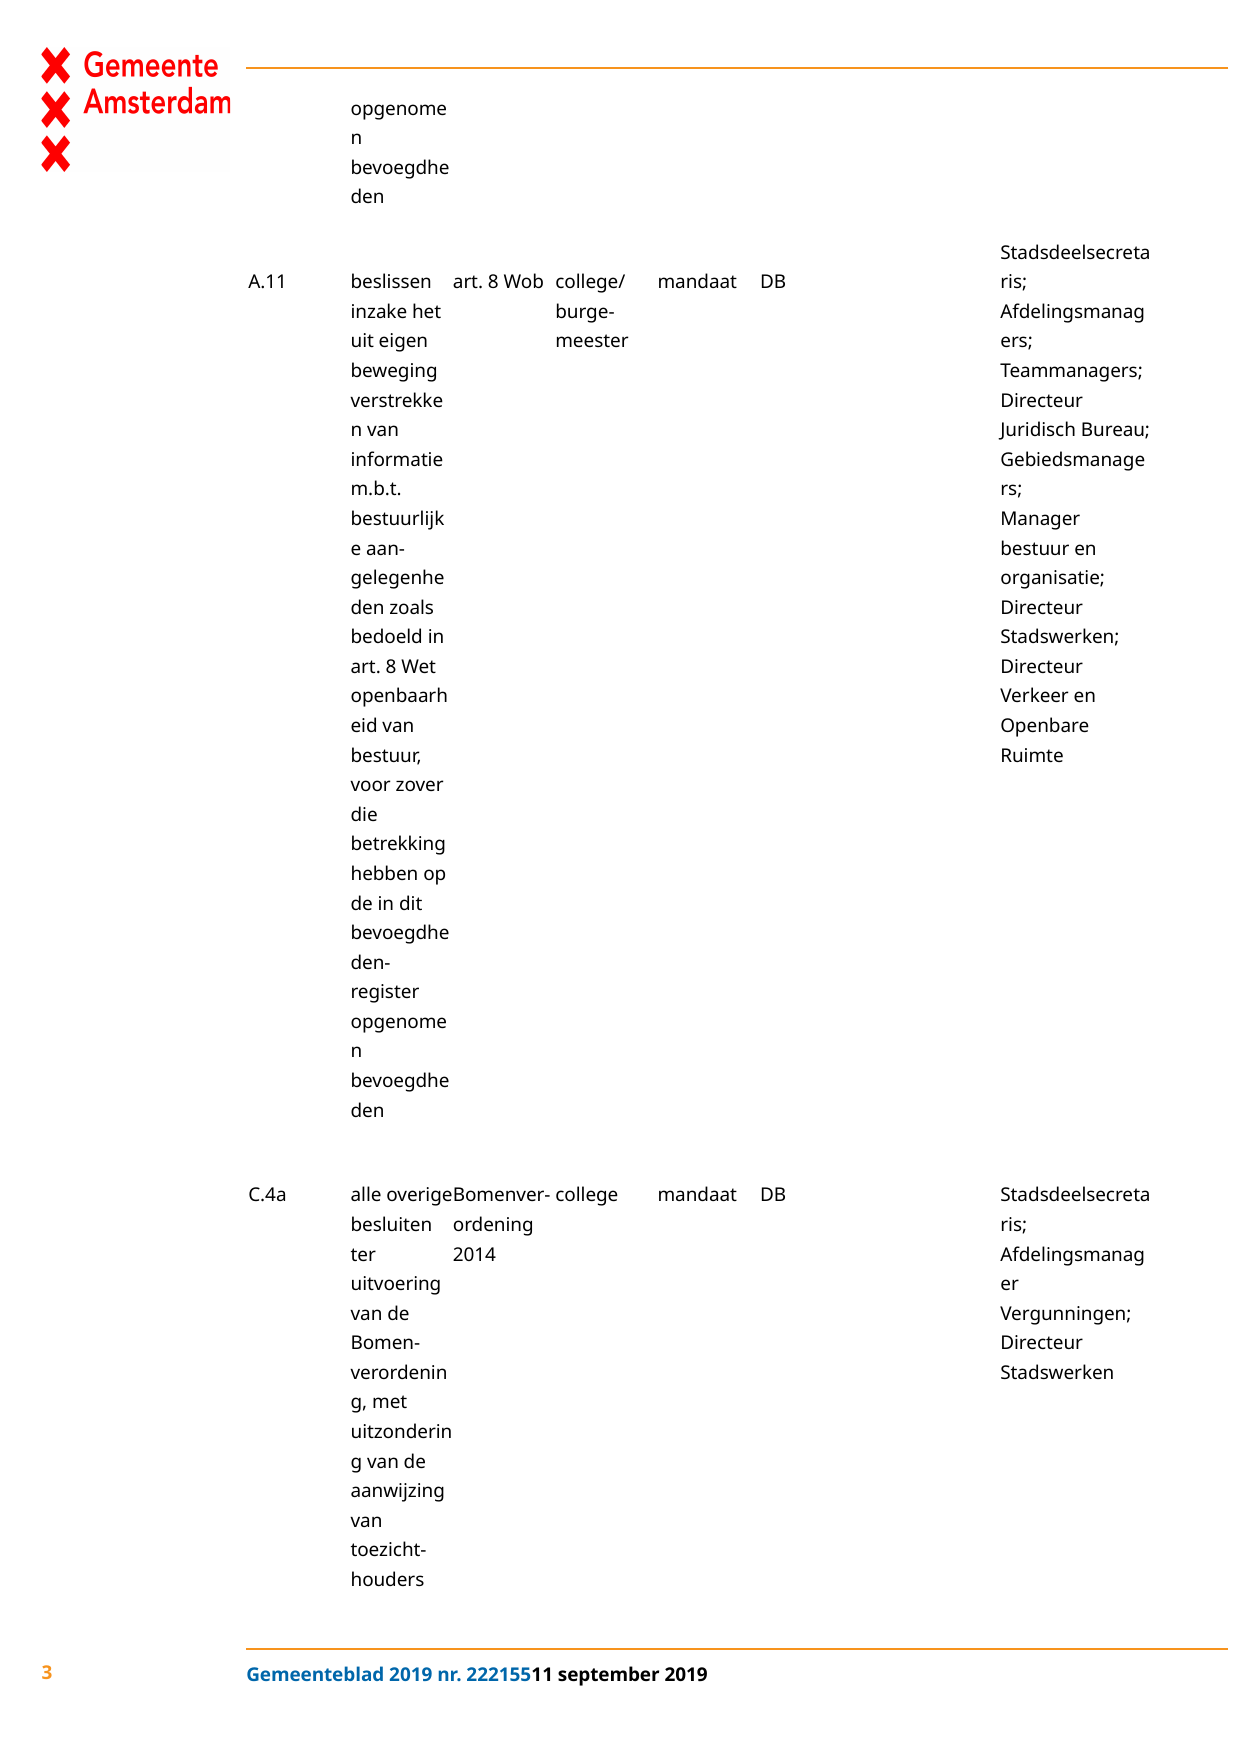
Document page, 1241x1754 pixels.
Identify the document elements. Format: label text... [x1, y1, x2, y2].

table_cell Stadsdeelsecretaris; Afdelingsmanagers; Teammanagers; Directeur Juridisch Bureau; Gebiedsmanagers; Manager bestuur en organisatie; Directeur Stadswerken; Directeur Verkeer en Openbare Ruimte [1000, 239, 1152, 1152]
table_cell art. 8 Wob [453, 239, 555, 1152]
table_cell [862, 1152, 1000, 1592]
table_cell college/ burge-meester [555, 239, 657, 1152]
table_cell [760, 95, 862, 239]
table_cell beslissen inzake het uit eigen beweging verstrekken van informatie m.b.t. bestuurlijke aan-gelegenheden zoals bedoeld in art. 8 Wet openbaarheid van bestuur, voor zover die betrekking hebben op de in dit bevoegdheden-register opgenomen bevoegdheden [350, 239, 453, 1152]
picture [41, 47, 231, 172]
table_cell [862, 95, 1000, 239]
table_cell [862, 239, 1000, 1152]
table_cell college [555, 1152, 657, 1592]
table_cell DB [760, 1152, 862, 1592]
table_cell alle overige besluiten ter uitvoering van de Bomen-verordening, met uitzondering van de aanwijzing van toezicht-houders [350, 1152, 453, 1592]
table_cell opgenomen bevoegdheden [350, 95, 453, 239]
table_cell [555, 95, 657, 239]
table_cell [658, 95, 760, 239]
table_cell [248, 95, 350, 239]
table_cell [453, 95, 555, 239]
table_cell mandaat [658, 1152, 760, 1592]
table_cell mandaat [658, 239, 760, 1152]
table_cell C.4a [248, 1152, 350, 1592]
table_cell DB [760, 239, 862, 1152]
table_cell [1000, 95, 1152, 239]
table_cell Bomenver-ordening 2014 [453, 1152, 555, 1592]
table_cell Stadsdeelsecretaris; Afdelingsmanager Vergunningen; Directeur Stadswerken [1000, 1152, 1152, 1592]
table_cell A.11 [248, 239, 350, 1152]
